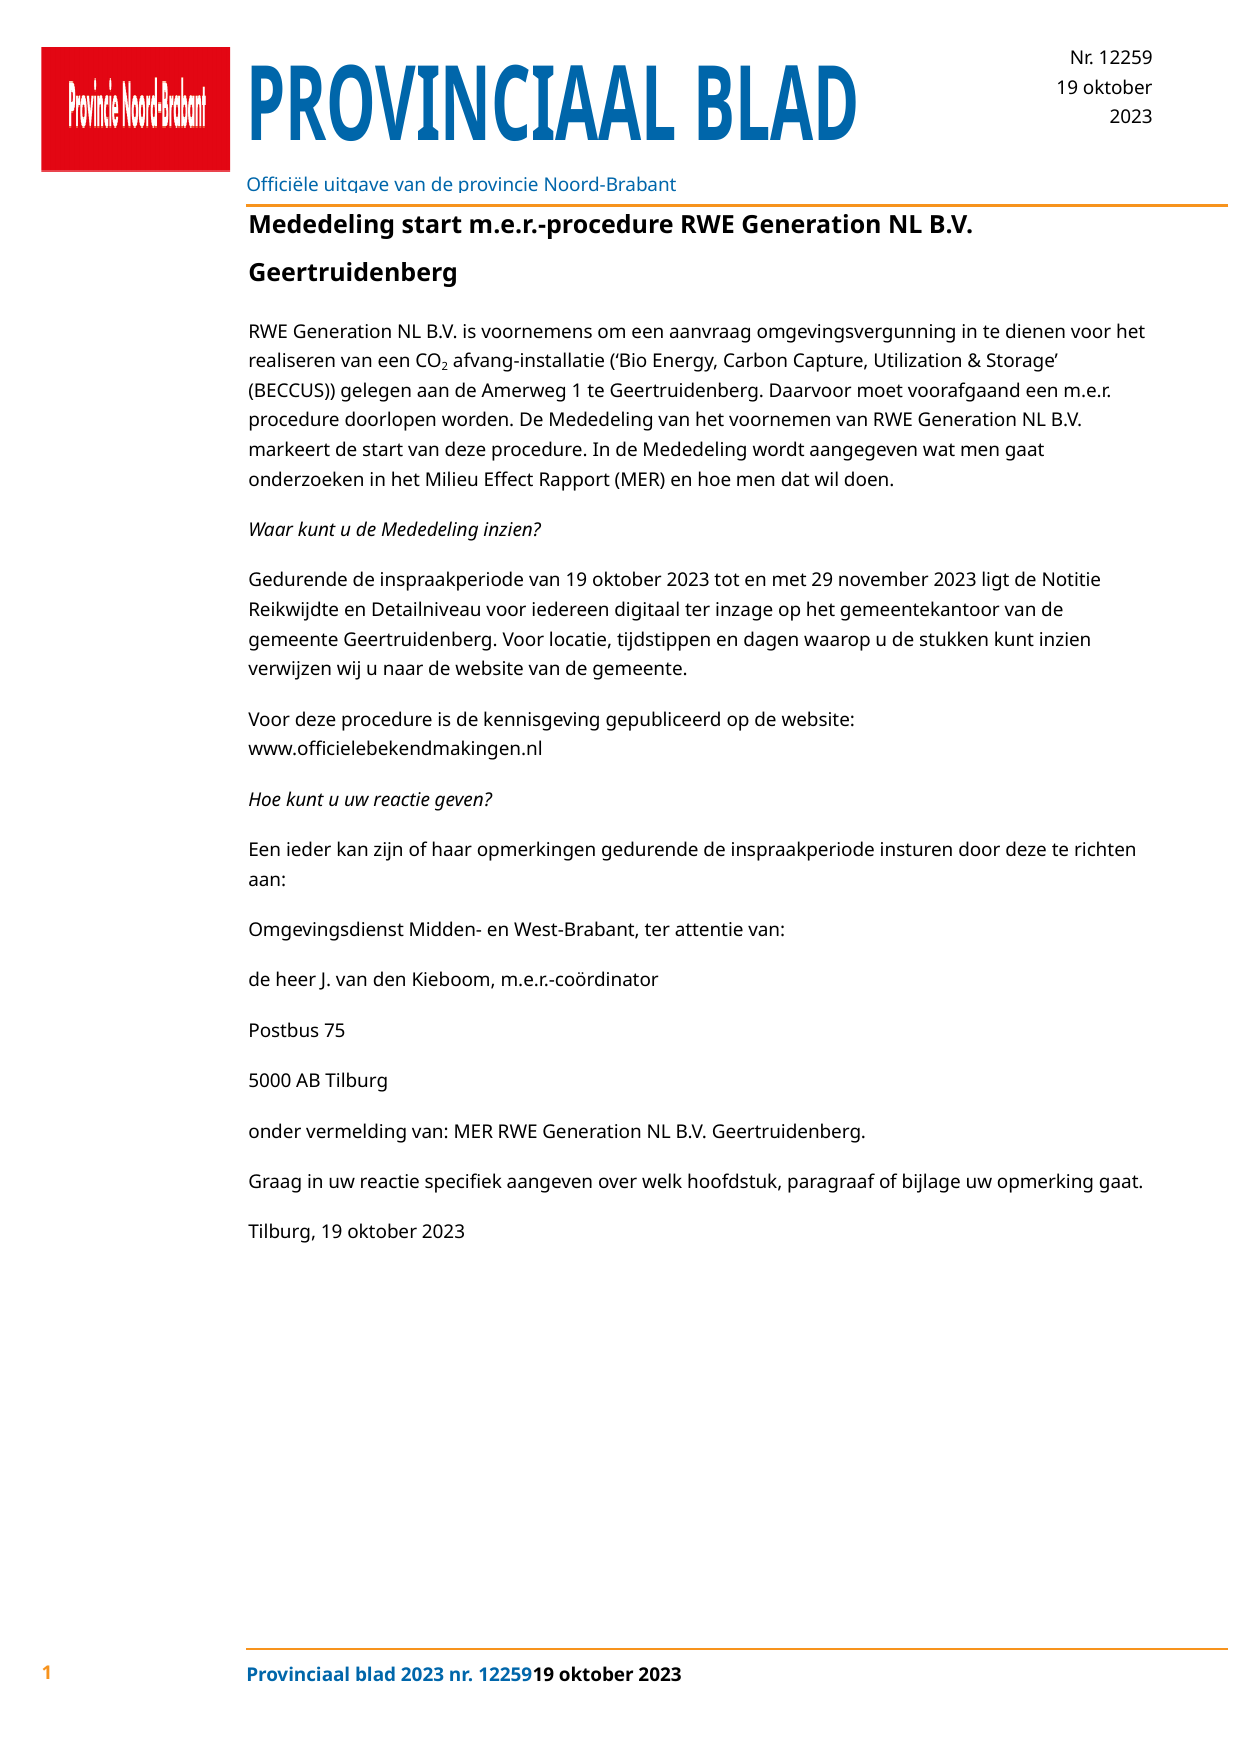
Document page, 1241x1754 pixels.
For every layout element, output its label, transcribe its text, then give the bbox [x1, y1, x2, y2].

text Gedurende de inspraakperiode van 19 oktober 2023 tot en met 29 november 2023 ligt de Notitie Reikwijdte en Detailniveau voor iedereen digitaal ter inzage op het gemeentekantoor van de gemeente Geertruidenberg. Voor locatie, tijdstippen en dagen waarop u de stukken kunt inzien verwijzen wij u naar de website van de gemeente. [248, 567, 1152, 681]
text Tilburg, 19 oktober 2023 [248, 1219, 1152, 1244]
text Waar kunt u de Mededeling inzien? [248, 516, 1152, 542]
picture [41, 47, 231, 172]
text Omgevingsdienst Midden- en West-Brabant, ter attentie van: [248, 916, 1152, 942]
text Voor deze procedure is de kennisgeving gepubliceerd op de website: www.officielebekendmakingen.nl [248, 706, 1152, 761]
text Mededeling start m.e.r.-procedure RWE Generation NL B.V. Geertruidenberg [248, 207, 1152, 288]
text onder vermelding van: MER RWE Generation NL B.V. Geertruidenberg. [248, 1118, 1152, 1144]
text RWE Generation NL B.V. is voornemens om een aanvraag omgevingsvergunning in te dienen voor het realiseren van een CO2 afvang-installatie (‘Bio Energy, Carbon Capture, Utilization & Storage’ (BECCUS)) gelegen aan de Amerweg 1 te Geertruidenberg. Daarvoor moet voorafgaand een m.e.r. procedure doorlopen worden. De Mededeling van het voornemen van RWE Generation NL B.V. markeert de start van deze procedure. In de Mededeling wordt aangegeven wat men gaat onderzoeken in het Milieu Effect Rapport (MER) en hoe men dat wil doen. [248, 318, 1152, 492]
text Hoe kunt u uw reactie geven? [248, 786, 1152, 812]
text Postbus 75 [248, 1017, 1152, 1043]
text 5000 AB Tilburg [248, 1067, 1152, 1093]
text Een ieder kan zijn of haar opmerkingen gedurende de inspraakperiode insturen door deze te richten aan: [248, 836, 1152, 892]
text de heer J. van den Kieboom, m.e.r.-coördinator [248, 967, 1152, 992]
text Graag in uw reactie specifiek aangeven over welk hoofdstuk, paragraaf of bijlage uw opmerking gaat. [248, 1168, 1152, 1194]
